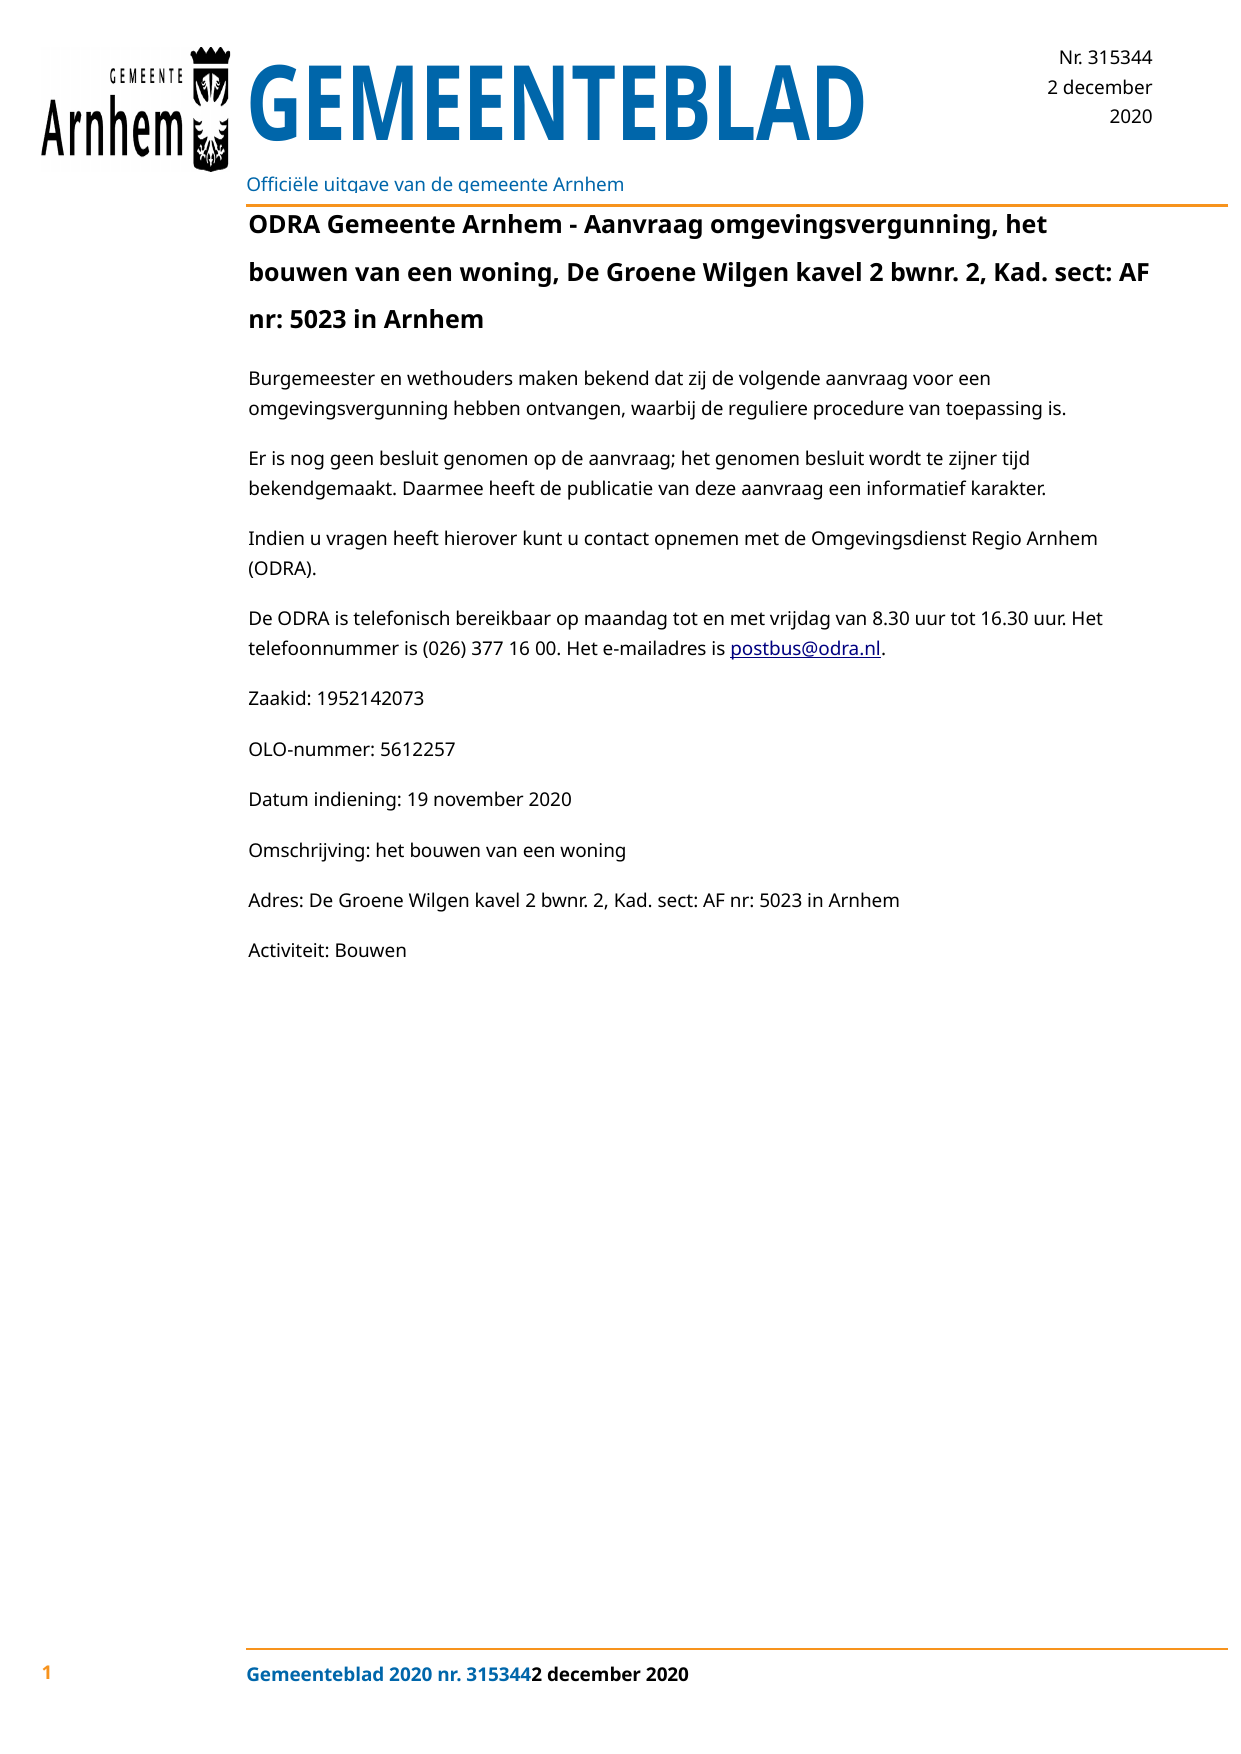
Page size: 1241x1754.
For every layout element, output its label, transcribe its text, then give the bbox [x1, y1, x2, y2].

text De ODRA is telefonisch bereikbaar op maandag tot en met vrijdag van 8.30 uur tot 16.30 uur. Het telefoonnummer is (026) 377 16 00. Het e-mailadres is postbus@odra.nl. [248, 606, 1152, 661]
text Activiteit: Bouwen [248, 938, 1152, 963]
text Indien u vragen heeft hierover kunt u contact opnemen met de Omgevingsdienst Regio Arnhem (ODRA). [248, 526, 1152, 581]
text Datum indiening: 19 november 2020 [248, 786, 1152, 812]
text Adres: De Groene Wilgen kavel 2 bwnr. 2, Kad. sect: AF nr: 5023 in Arnhem [248, 887, 1152, 913]
text OLO-nummer: 5612257 [248, 736, 1152, 762]
text Burgemeester en wethouders maken bekend dat zij de volgende aanvraag voor een omgevingsvergunning hebben ontvangen, waarbij de reguliere procedure van toepassing is. [248, 366, 1152, 421]
text Omschrijving: het bouwen van een woning [248, 837, 1152, 862]
text Er is nog geen besluit genomen op de aanvraag; het genomen besluit wordt te zijner tijd bekendgemaakt. Daarmee heeft de publicatie van deze aanvraag een informatief karakter. [248, 446, 1152, 501]
text ODRA Gemeente Arnhem - Aanvraag omgevingsvergunning, het bouwen van een woning, De Groene Wilgen kavel 2 bwnr. 2, Kad. sect: AF nr: 5023 in Arnhem [248, 207, 1152, 336]
picture [41, 47, 231, 172]
text Zaakid: 1952142073 [248, 686, 1152, 711]
